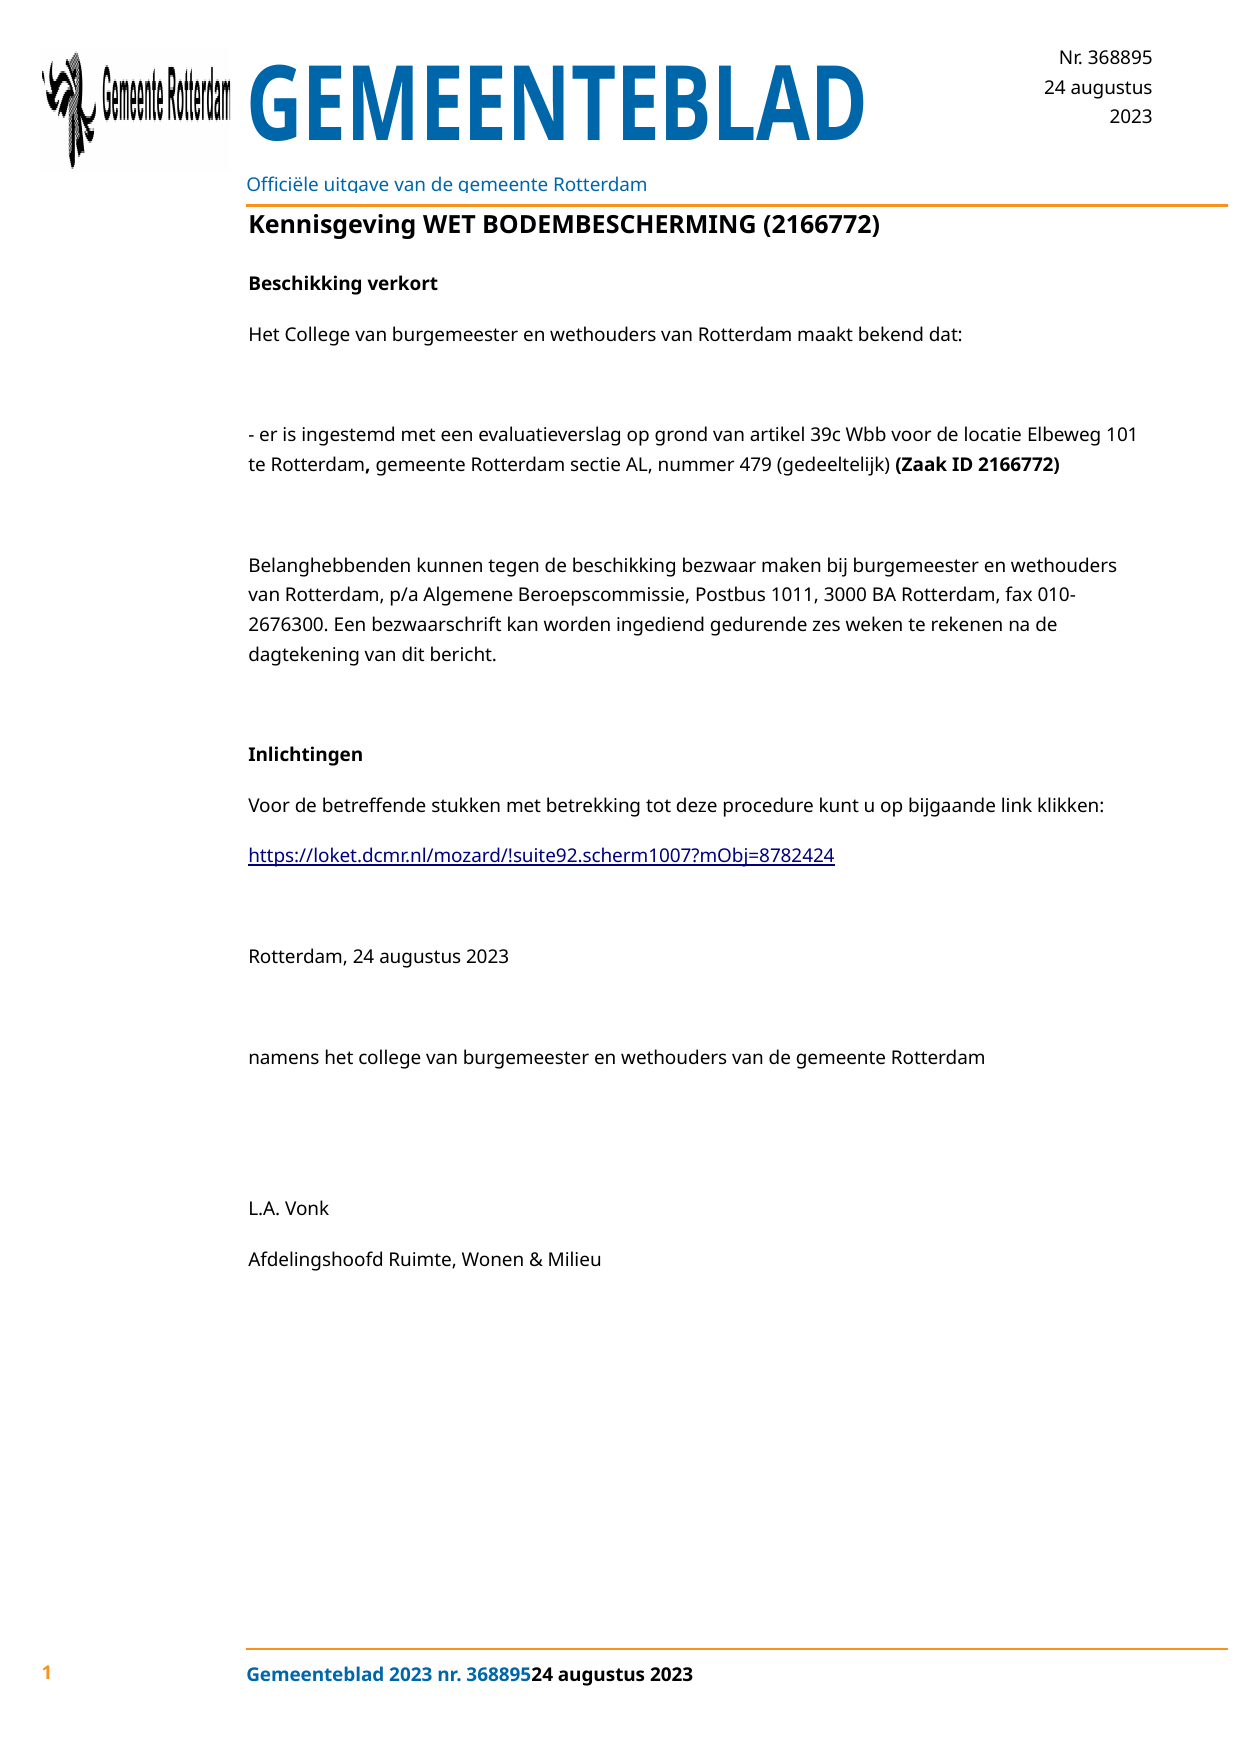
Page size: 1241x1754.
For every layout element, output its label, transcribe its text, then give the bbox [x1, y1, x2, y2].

text Rotterdam, 24 augustus 2023 [248, 943, 1152, 969]
text Afdelingshoofd Ruimte, Wonen & Milieu [248, 1246, 1152, 1271]
text Beschikking verkort [248, 270, 1152, 296]
text Inlichtingen [248, 742, 1152, 767]
text namens het college van burgemeester en wethouders van de gemeente Rotterdam [248, 1044, 1152, 1070]
text - er is ingestemd met een evaluatieverslag op grond van artikel 39c Wbb voor de locatie Elbeweg 101 te Rotterdam, gemeente Rotterdam sectie AL, nummer 479 (gedeeltelijk) (Zaak ID 2166772) [248, 422, 1152, 477]
text L.A. Vonk [248, 1195, 1152, 1221]
text Belanghebbenden kunnen tegen de beschikking bezwaar maken bij burgemeester en wethouders van Rotterdam, p/a Algemene Beroepscommissie, Postbus 1011, 3000 BA Rotterdam, fax 010-2676300. Een bezwaarschrift kan worden ingediend gedurende zes weken te rekenen na de dagtekening van dit bericht. [248, 552, 1152, 666]
text Voor de betreffende stukken met betrekking tot deze procedure kunt u op bijgaande link klikken: [248, 792, 1152, 818]
text Kennisgeving WET BODEMBESCHERMING (2166772) [248, 207, 1152, 241]
text Het College van burgemeester en wethouders van Rotterdam maakt bekend dat: [248, 321, 1152, 346]
picture [41, 47, 231, 172]
text https://loket.dcmr.nl/mozard/!suite92.scherm1007?mObj=8782424 [248, 842, 1152, 868]
